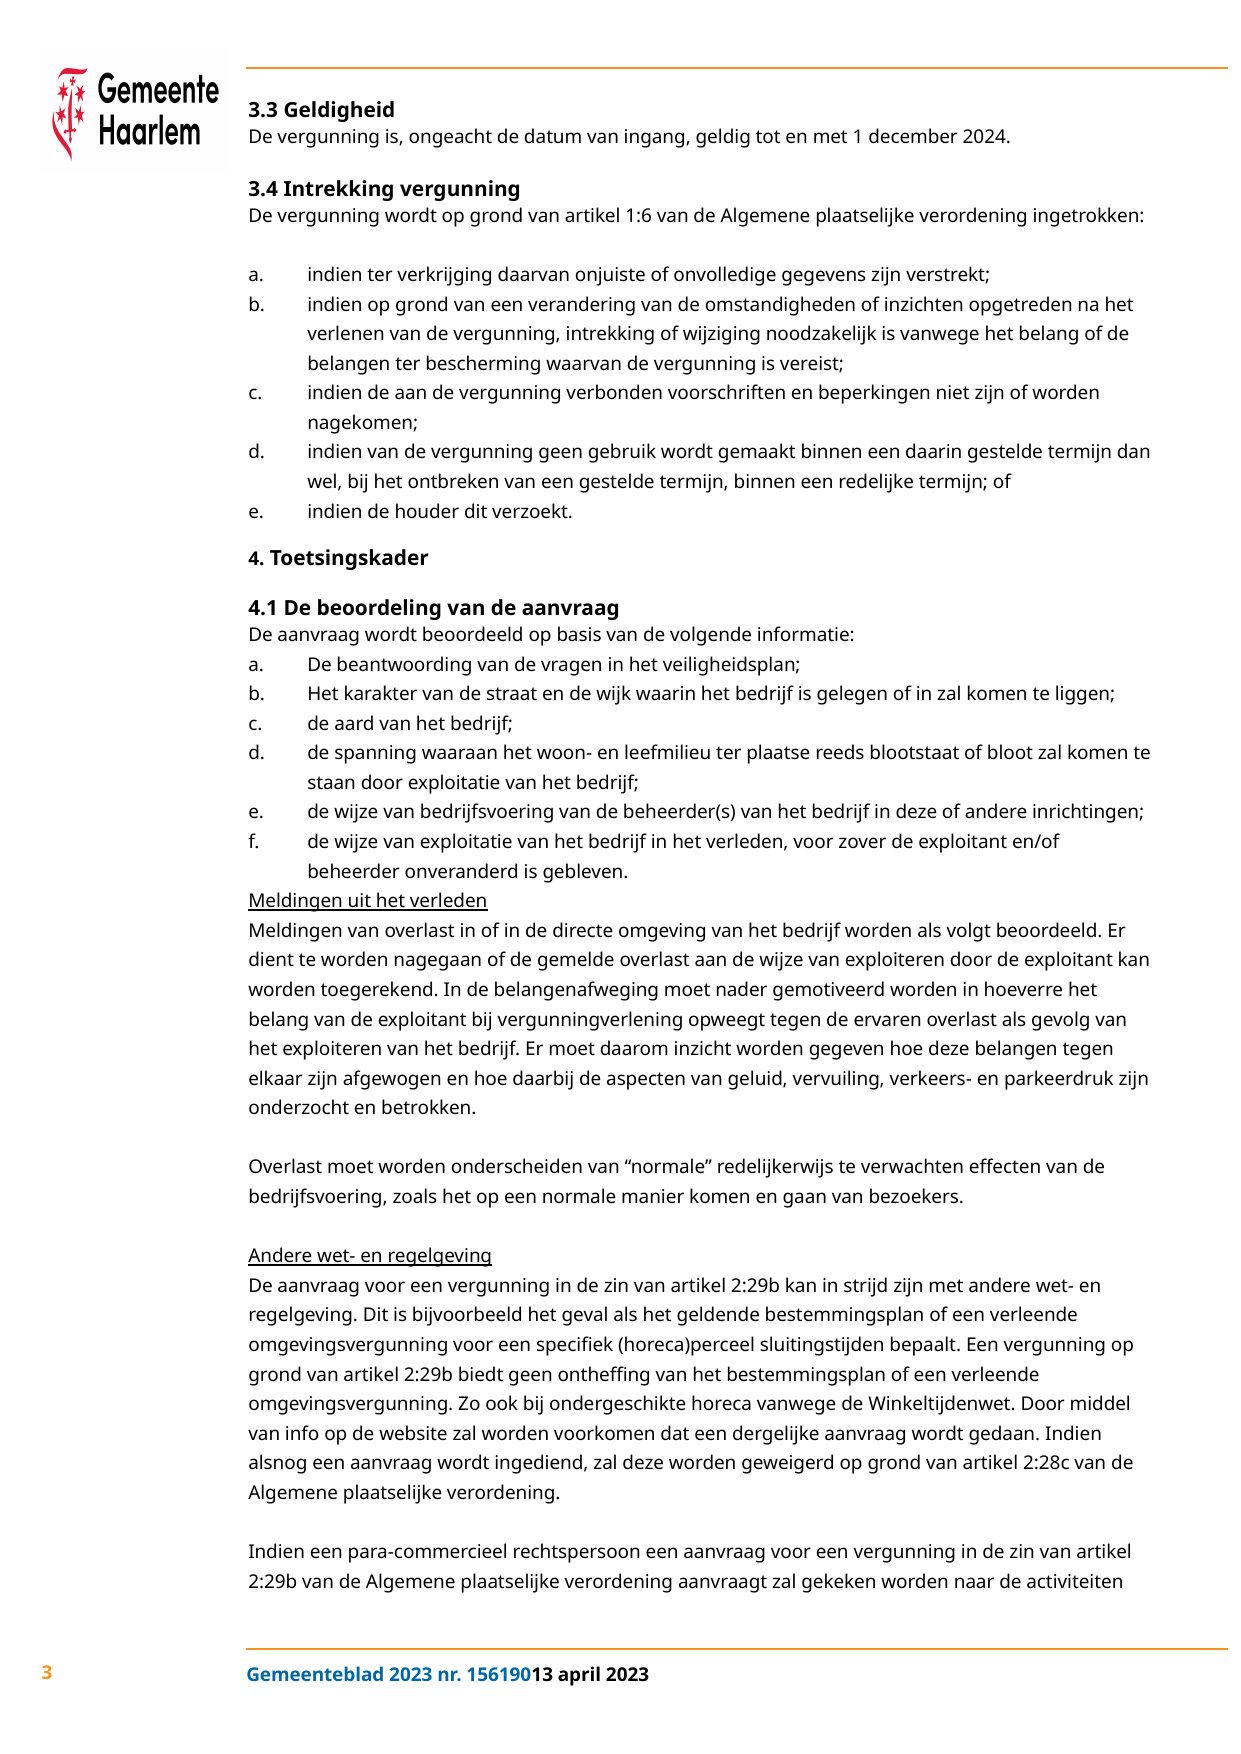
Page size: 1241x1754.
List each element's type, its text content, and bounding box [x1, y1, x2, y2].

text 3.4 Intrekking vergunning [248, 174, 1152, 202]
list indien ter verkrijging daarvan onjuiste of onvolledige gegevens zijn verstrekt; [248, 261, 1152, 287]
text De vergunning wordt op grond van artikel 1:6 van de Algemene plaatselijke verordening ingetrokken: [248, 202, 1152, 228]
text Andere wet- en regelgeving [248, 1242, 1152, 1268]
list indien de aan de vergunning verbonden voorschriften en beperkingen niet zijn of worden nagekomen; [248, 379, 1152, 435]
text De aanvraag wordt beoordeeld op basis van de volgende informatie: [248, 621, 1152, 647]
text De aanvraag voor een vergunning in de zin van artikel 2:29b kan in strijd zijn met andere wet- en regelgeving. Dit is bijvoorbeeld het geval als het geldende bestemmingsplan of een verleende omgevingsvergunning voor een specifiek (horeca)perceel sluitingstijden bepaalt. Een vergunning op grond van artikel 2:29b biedt geen ontheffing van het bestemmingsplan of een verleende omgevingsvergunning. Zo ook bij ondergeschikte horeca vanwege de Winkeltijdenwet. Door middel van info op de website zal worden voorkomen dat een dergelijke aanvraag wordt gedaan. Indien alsnog een aanvraag wordt ingediend, zal deze worden geweigerd op grond van artikel 2:28c van de Algemene plaatselijke verordening. [248, 1272, 1152, 1505]
list indien van de vergunning geen gebruik wordt gemaakt binnen een daarin gestelde termijn dan wel, bij het ontbreken van een gestelde termijn, binnen een redelijke termijn; of [248, 439, 1152, 494]
list de spanning waaraan het woon- en leefmilieu ter plaatse reeds blootstaat of bloot zal komen te staan door exploitatie van het bedrijf; [248, 739, 1152, 795]
text Meldingen uit het verleden [248, 887, 1152, 913]
text 4. Toetsingskader [248, 543, 1152, 572]
text Meldingen van overlast in of in de directe omgeving van het bedrijf worden als volgt beoordeeld. Er dient te worden nagegaan of de gemelde overlast aan de wijze van exploiteren door de exploitant kan worden toegerekend. In de belangenafweging moet nader gemotiveerd worden in hoeverre het belang van de exploitant bij vergunningverlening opweegt tegen de ervaren overlast als gevolg van het exploiteren van het bedrijf. Er moet daarom inzicht worden gegeven hoe deze belangen tegen elkaar zijn afgewogen en hoe daarbij de aspecten van geluid, vervuiling, verkeers- en parkeerdruk zijn onderzocht en betrokken. [248, 917, 1152, 1120]
list de wijze van bedrijfsvoering van de beheerder(s) van het bedrijf in deze of andere inrichtingen; [248, 799, 1152, 824]
list indien op grond van een verandering van de omstandigheden of inzichten opgetreden na het verlenen van de vergunning, intrekking of wijziging noodzakelijk is vanwege het belang of de belangen ter bescherming waarvan de vergunning is vereist; [248, 291, 1152, 376]
text 3.3 Geldigheid [248, 95, 1152, 123]
picture [41, 47, 231, 172]
list de aard van het bedrijf; [248, 710, 1152, 736]
text De vergunning is, ongeacht de datum van ingang, geldig tot en met 1 december 2024. [248, 123, 1152, 149]
text Indien een para-commercieel rechtspersoon een aanvraag voor een vergunning in de zin van artikel 2:29b van de Algemene plaatselijke verordening aanvraagt zal gekeken worden naar de activiteiten [248, 1538, 1152, 1594]
list De beantwoording van de vragen in het veiligheidsplan; [248, 651, 1152, 677]
list Het karakter van de straat en de wijk waarin het bedrijf is gelegen of in zal komen te liggen; [248, 680, 1152, 706]
text Overlast moet worden onderscheiden van “normale” redelijkerwijs te verwachten effecten van de bedrijfsvoering, zoals het op een normale manier komen en gaan van bezoekers. [248, 1154, 1152, 1209]
list de wijze van exploitatie van het bedrijf in het verleden, voor zover de exploitant en/of beheerder onveranderd is gebleven. [248, 828, 1152, 884]
list indien de houder dit verzoekt. [248, 498, 1152, 524]
text 4.1 De beoordeling van de aanvraag [248, 593, 1152, 621]
